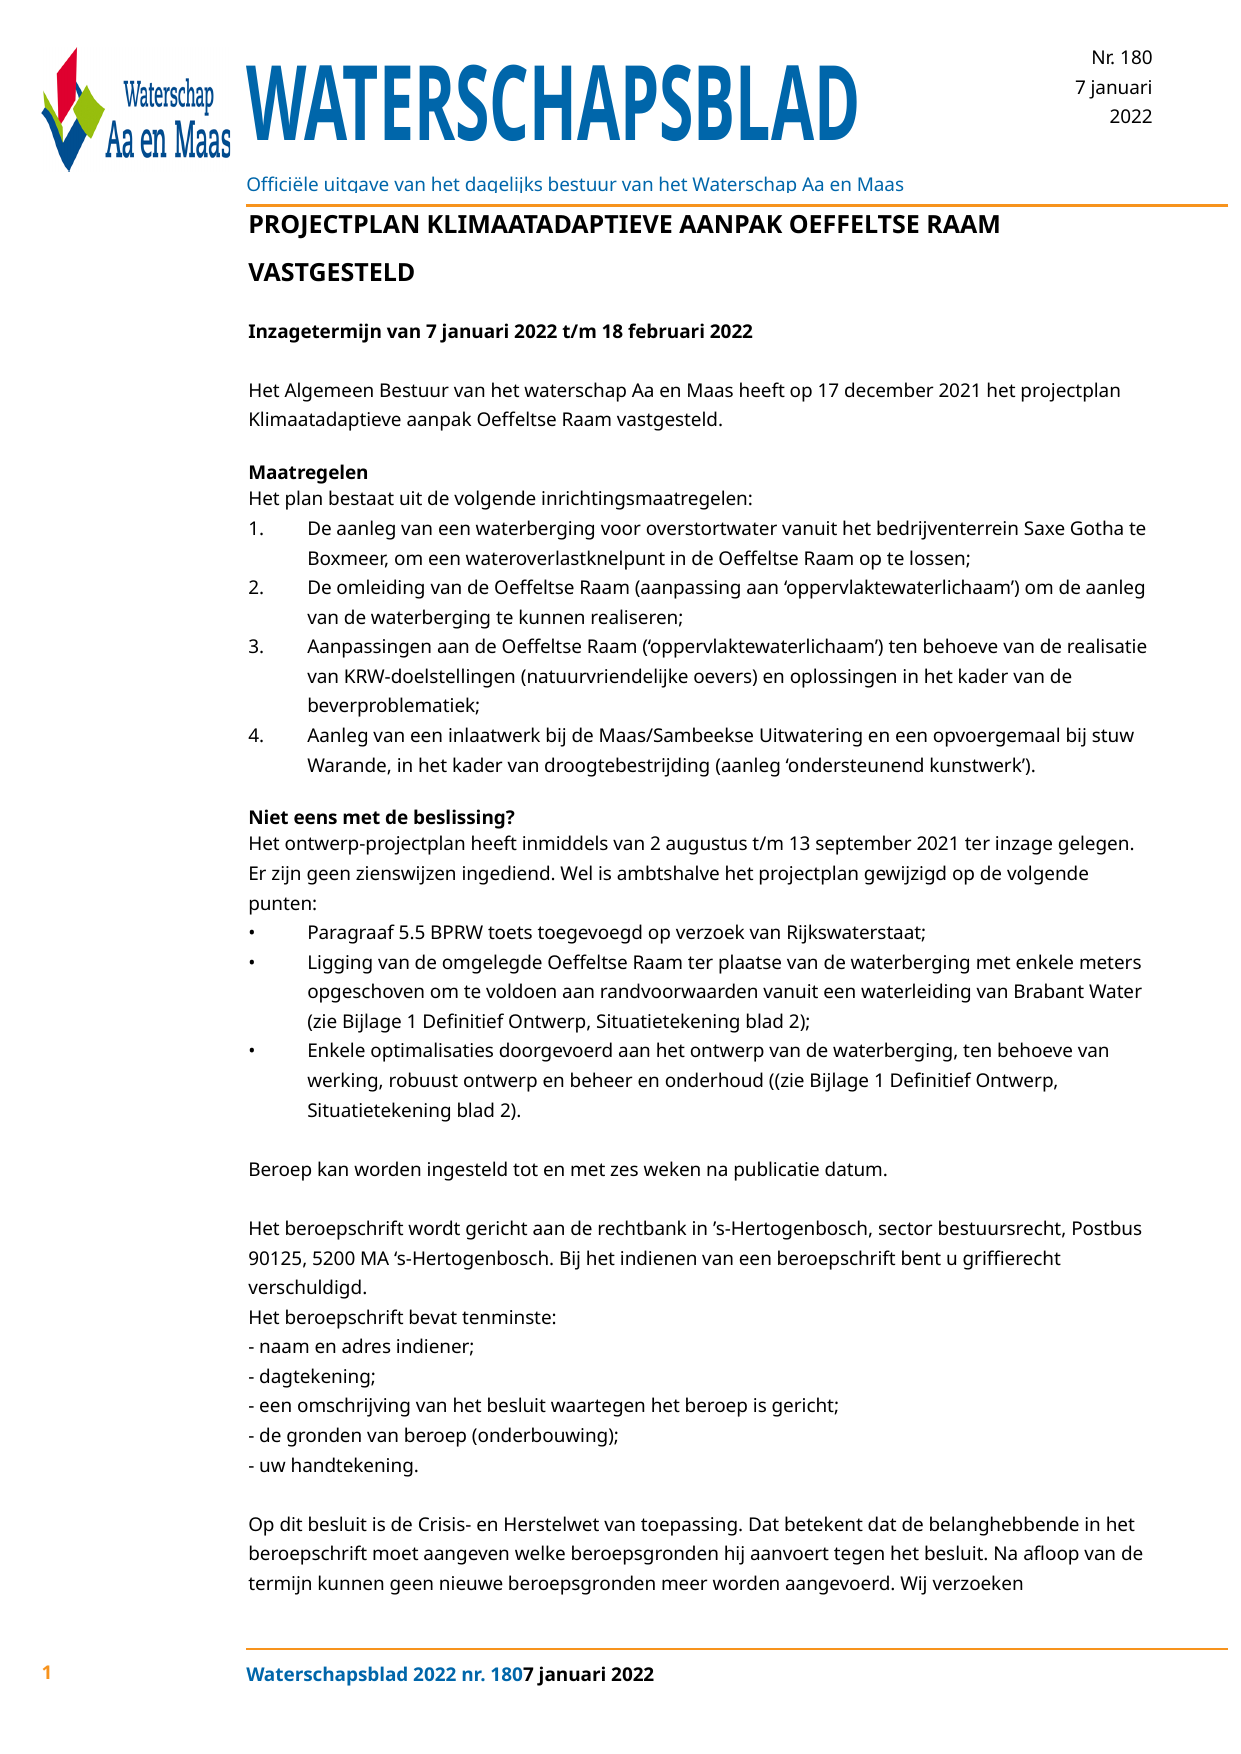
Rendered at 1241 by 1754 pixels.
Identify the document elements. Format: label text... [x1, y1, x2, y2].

text - dagtekening; [248, 1363, 1152, 1389]
text Inzagetermijn van 7 januari 2022 t/m 18 februari 2022 [248, 318, 1152, 344]
list Aanpassingen aan de Oeffeltse Raam (‘oppervlaktewaterlichaam’) ten behoeve van de realisatie van KRW-doelstellingen (natuurvriendelijke oevers) en oplossingen in het kader van de beverproblematiek; [248, 633, 1152, 718]
list De omleiding van de Oeffeltse Raam (aanpassing aan ‘oppervlaktewaterlichaam’) om de aanleg van de waterberging te kunnen realiseren; [248, 574, 1152, 629]
picture [41, 47, 231, 172]
list Paragraaf 5.5 BPRW toets toegevoegd op verzoek van Rijkswaterstaat; [248, 919, 1152, 945]
text - uw handtekening. [248, 1452, 1152, 1478]
text - naam en adres indiener; [248, 1333, 1152, 1359]
text Het plan bestaat uit de volgende inrichtingsmaatregelen: [248, 486, 1152, 511]
text Het Algemeen Bestuur van het waterschap Aa en Maas heeft op 17 december 2021 het projectplan Klimaatadaptieve aanpak Oeffeltse Raam vastgesteld. [248, 377, 1152, 432]
text PROJECTPLAN KLIMAATADAPTIEVE AANPAK OEFFELTSE RAAM VASTGESTELD [248, 207, 1152, 288]
text - de gronden van beroep (onderbouwing); [248, 1422, 1152, 1448]
text - een omschrijving van het besluit waartegen het beroep is gericht; [248, 1393, 1152, 1418]
text Op dit besluit is de Crisis- en Herstelwet van toepassing. Dat betekent dat de belanghebbende in het beroepschrift moet aangeven welke beroepsgronden hij aanvoert tegen het besluit. Na afloop van de termijn kunnen geen nieuwe beroepsgronden meer worden aangevoerd. Wij verzoeken [248, 1511, 1152, 1596]
text Maatregelen [248, 457, 1152, 486]
text Niet eens met de beslissing? [248, 802, 1152, 831]
text Beroep kan worden ingesteld tot en met zes weken na publicatie datum. [248, 1156, 1152, 1182]
list Ligging van de omgelegde Oeffeltse Raam ter plaatse van de waterberging met enkele meters opgeschoven om te voldoen aan randvoorwaarden vanuit een waterleiding van Brabant Water (zie Bijlage 1 Definitief Ontwerp, Situatietekening blad 2); [248, 949, 1152, 1034]
text Het ontwerp-projectplan heeft inmiddels van 2 augustus t/m 13 september 2021 ter inzage gelegen. Er zijn geen zienswijzen ingediend. Wel is ambtshalve het projectplan gewijzigd op de volgende punten: [248, 831, 1152, 916]
text Het beroepschrift wordt gericht aan de rechtbank in ’s-Hertogenbosch, sector bestuursrecht, Postbus 90125, 5200 MA ‘s-Hertogenbosch. Bij het indienen van een beroepschrift bent u griffierecht verschuldigd. [248, 1215, 1152, 1300]
list Aanleg van een inlaatwerk bij de Maas/Sambeekse Uitwatering en een opvoergemaal bij stuw Warande, in het kader van droogtebestrijding (aanleg ‘ondersteunend kunstwerk’). [248, 722, 1152, 777]
text Het beroepschrift bevat tenminste: [248, 1304, 1152, 1330]
list Enkele optimalisaties doorgevoerd aan het ontwerp van de waterberging, ten behoeve van werking, robuust ontwerp en beheer en onderhoud ((zie Bijlage 1 Definitief Ontwerp, Situatietekening blad 2). [248, 1038, 1152, 1123]
list De aanleg van een waterberging voor overstortwater vanuit het bedrijventerrein Saxe Gotha te Boxmeer, om een wateroverlastknelpunt in de Oeffeltse Raam op te lossen; [248, 515, 1152, 570]
